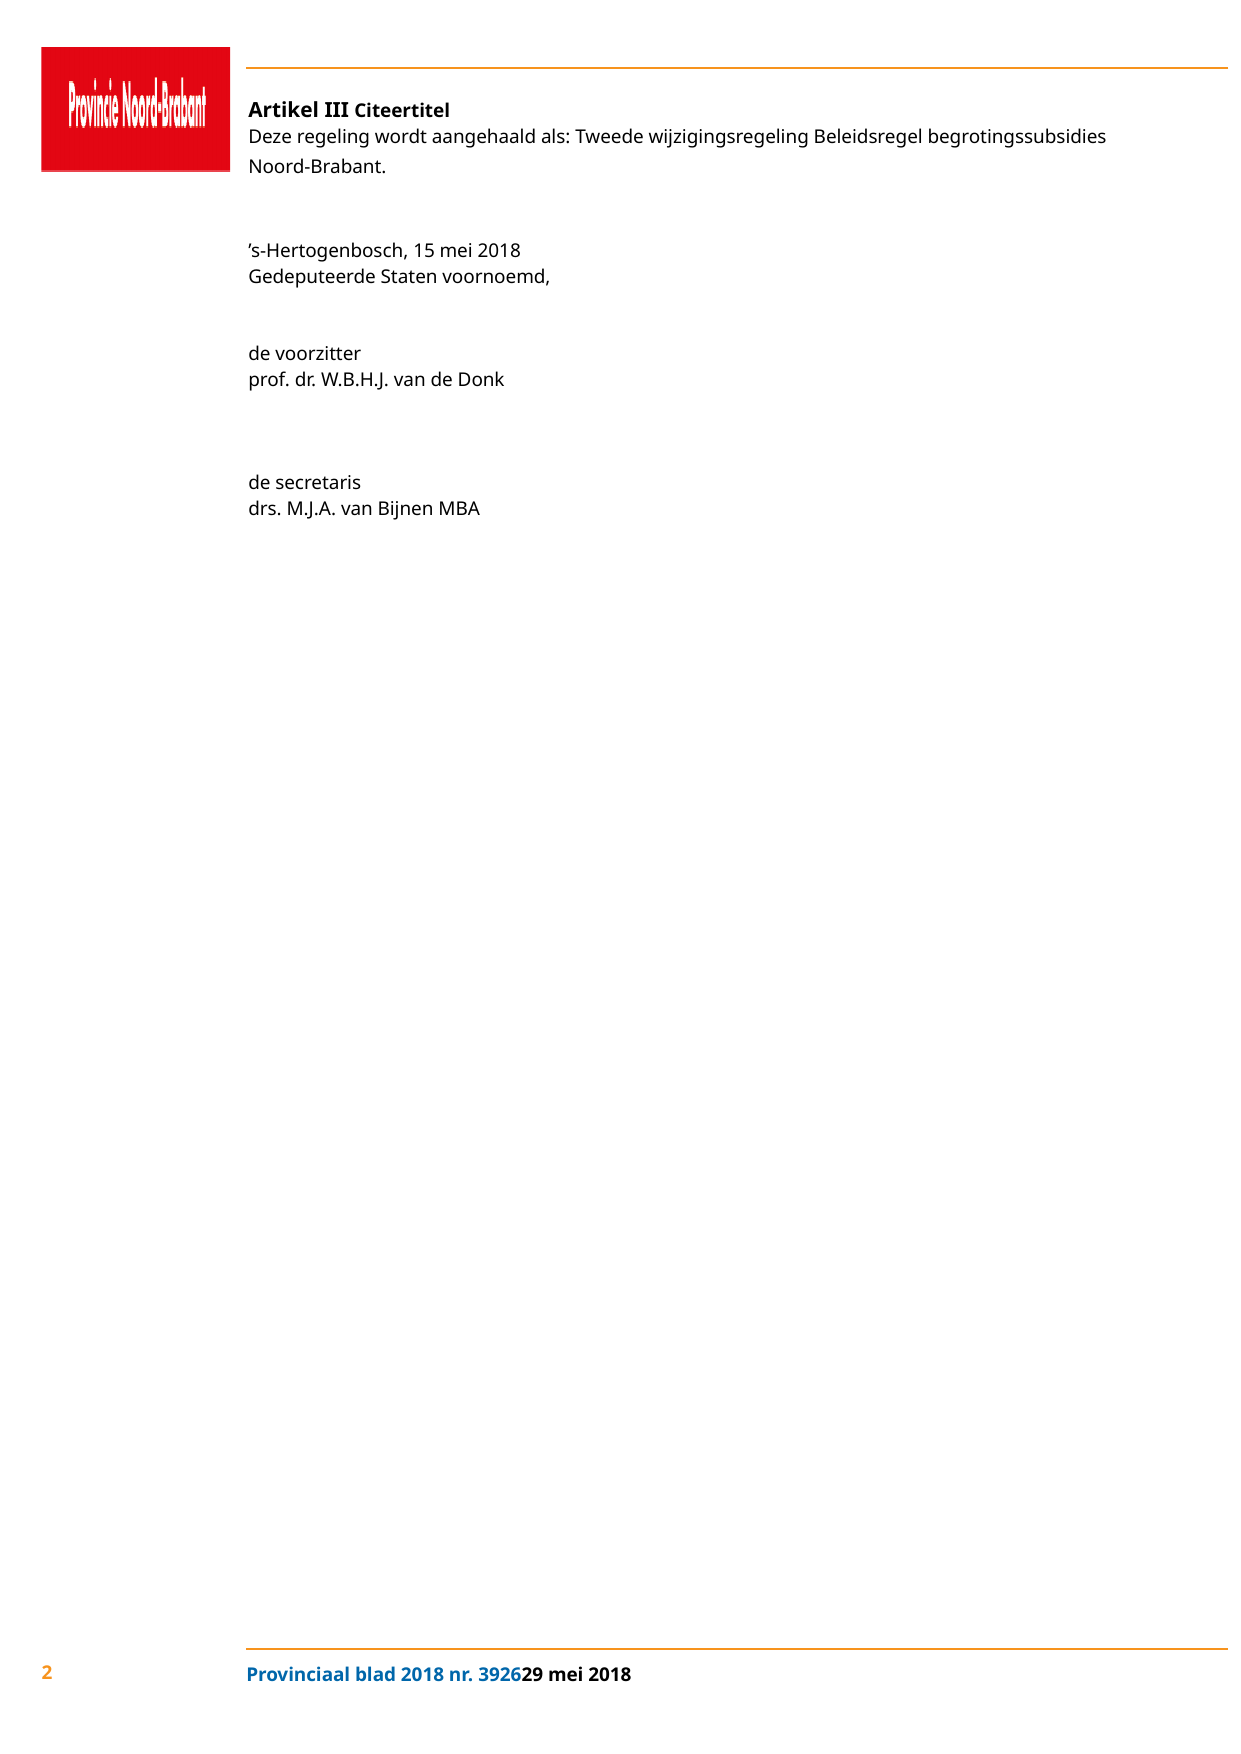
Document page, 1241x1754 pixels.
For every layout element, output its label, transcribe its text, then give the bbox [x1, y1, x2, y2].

text Deze regeling wordt aangehaald als: Tweede wijzigingsregeling Beleidsregel begrotingssubsidies Noord-Brabant. [248, 123, 1152, 178]
text prof. dr. W.B.H.J. van de Donk [248, 366, 1152, 392]
picture [41, 47, 231, 172]
text de secretaris [248, 469, 1152, 495]
text drs. M.J.A. van Bijnen MBA [248, 495, 1152, 521]
text Artikel III Citeertitel [248, 95, 1152, 123]
text Gedeputeerde Staten voornoemd, [248, 263, 1152, 289]
text ’s-Hertogenbosch, 15 mei 2018 [248, 238, 1152, 263]
text de voorzitter [248, 341, 1152, 366]
